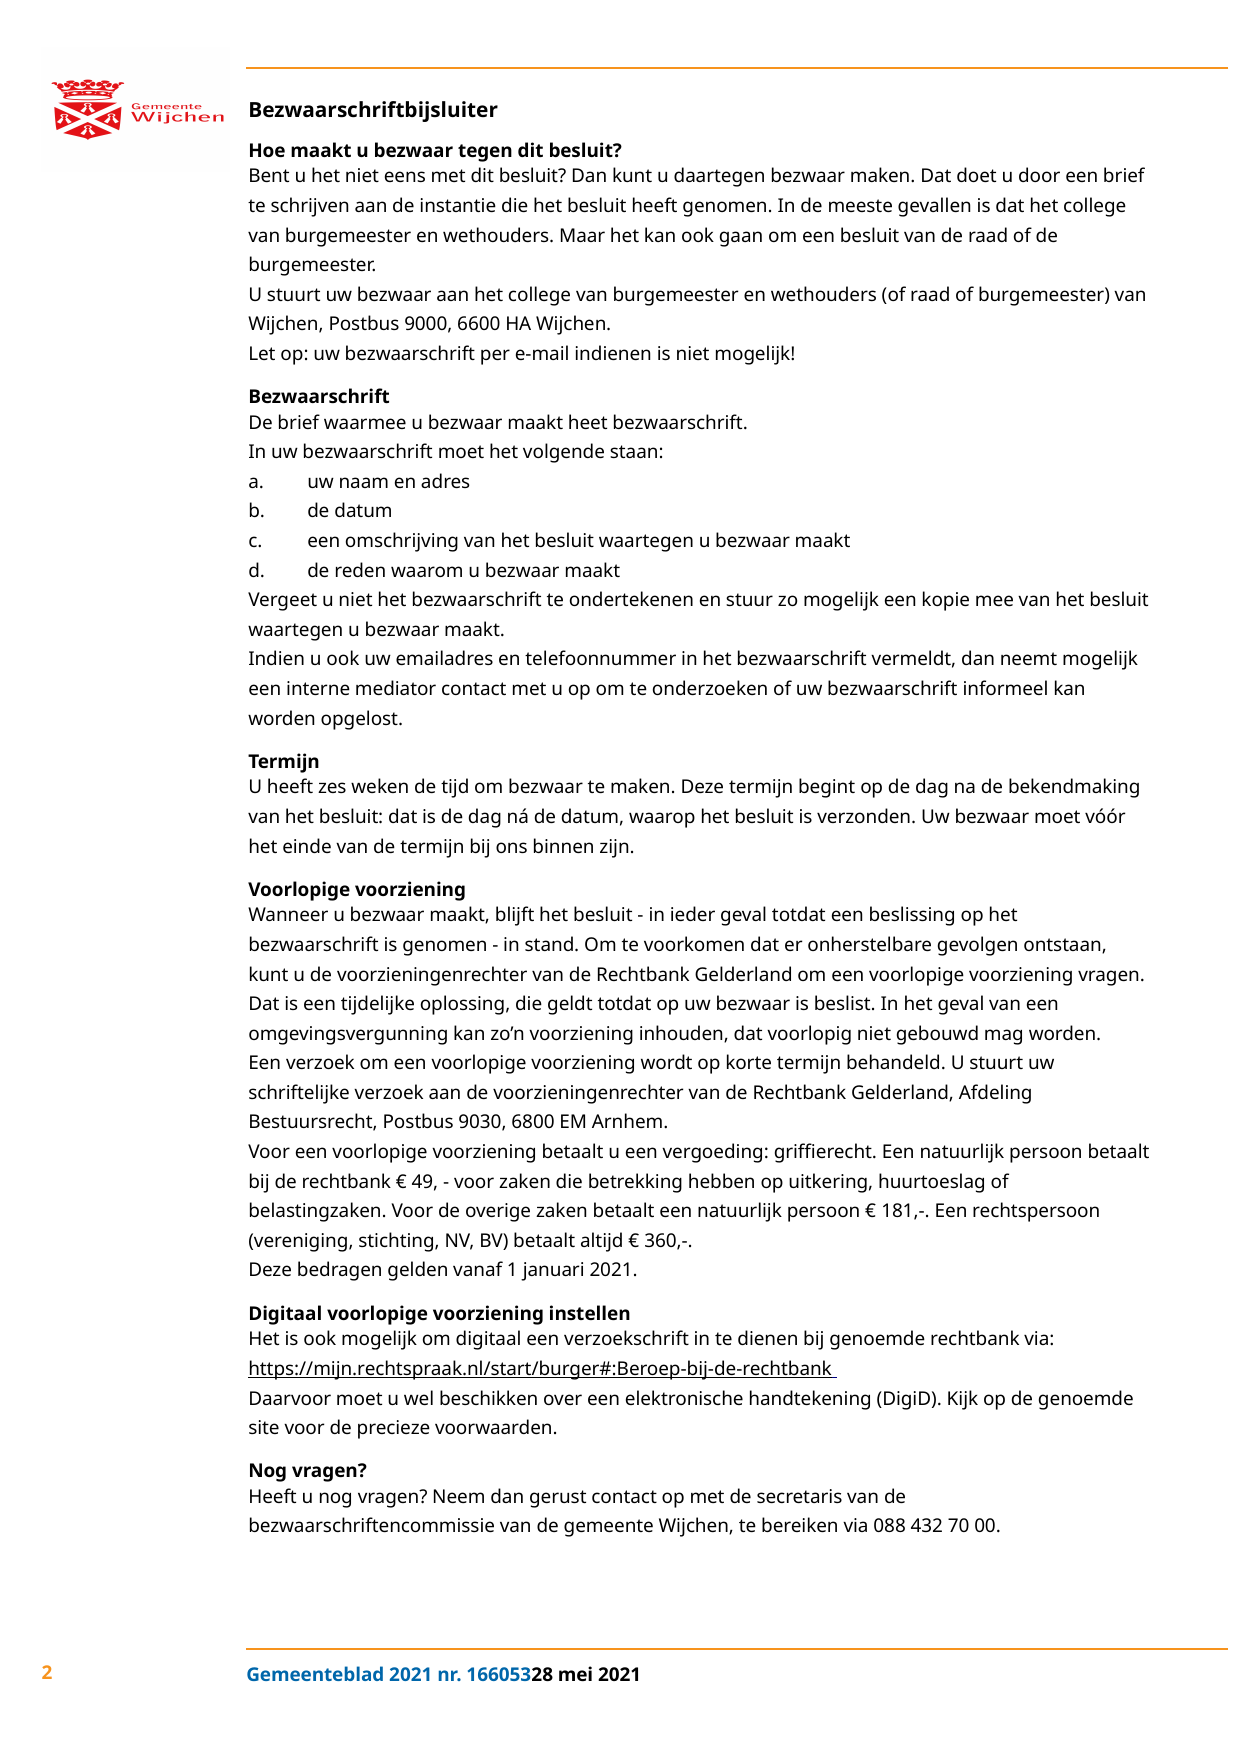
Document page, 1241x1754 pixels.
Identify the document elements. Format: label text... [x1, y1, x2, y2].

text Heeft u nog vragen? Neem dan gerust contact op met de secretaris van de bezwaarschriftencommissie van de gemeente Wijchen, te bereiken via 088 432 70 00. [248, 1483, 1152, 1538]
text Vergeet u niet het bezwaarschrift te ondertekenen en stuur zo mogelijk een kopie mee van het besluit waartegen u bezwaar maakt. [248, 586, 1152, 642]
text Voorlopige voorziening [248, 876, 1152, 902]
text Wanneer u bezwaar maakt, blijft het besluit - in ieder geval totdat een beslissing op het bezwaarschrift is genomen - in stand. Om te voorkomen dat er onherstelbare gevolgen ontstaan, kunt u de voorzieningenrechter van de Rechtbank Gelderland om een voorlopige voorziening vragen. Dat is een tijdelijke oplossing, die geldt totdat op uw bezwaar is beslist. In het geval van een omgevingsvergunning kan zo’n voorziening inhouden, dat voorlopig niet gebouwd mag worden. [248, 902, 1152, 1046]
text Het is ook mogelijk om digitaal een verzoekschrift in te dienen bij genoemde rechtbank via: [248, 1326, 1152, 1351]
list een omschrijving van het besluit waartegen u bezwaar maakt [248, 527, 1152, 553]
text U stuurt uw bezwaar aan het college van burgemeester en wethouders (of raad of burgemeester) van Wijchen, Postbus 9000, 6600 HA Wijchen. [248, 281, 1152, 336]
text U heeft zes weken de tijd om bezwaar te maken. Deze termijn begint op de dag na de bekendmaking van het besluit: dat is de dag ná de datum, waarop het besluit is verzonden. Uw bezwaar moet vóór het einde van de termijn bij ons binnen zijn. [248, 774, 1152, 858]
text Een verzoek om een voorlopige voorziening wordt op korte termijn behandeld. U stuurt uw schriftelijke verzoek aan de voorzieningenrechter van de Rechtbank Gelderland, Afdeling Bestuursrecht, Postbus 9030, 6800 EM Arnhem. [248, 1049, 1152, 1134]
text De brief waarmee u bezwaar maakt heet bezwaarschrift. [248, 409, 1152, 435]
list de datum [248, 498, 1152, 523]
list de reden waarom u bezwaar maakt [248, 557, 1152, 583]
text Daarvoor moet u wel beschikken over een elektronische handtekening (DigiD). Kijk op de genoemde site voor de precieze voorwaarden. [248, 1385, 1152, 1440]
text Indien u ook uw emailadres en telefoonnummer in het bezwaarschrift vermeldt, dan neemt mogelijk een interne mediator contact met u op om te onderzoeken of uw bezwaarschrift informeel kan worden opgelost. [248, 646, 1152, 731]
text https://mijn.rechtspraak.nl/start/burger#:Beroep-bij-de-rechtbank [248, 1355, 1152, 1381]
text Let op: uw bezwaarschrift per e-mail indienen is niet mogelijk! [248, 340, 1152, 366]
picture [41, 47, 231, 172]
text Digitaal voorlopige voorziening instellen [248, 1300, 1152, 1326]
text Termijn [248, 748, 1152, 774]
text Nog vragen? [248, 1457, 1152, 1483]
text Deze bedragen gelden vanaf 1 januari 2021. [248, 1257, 1152, 1282]
text Bezwaarschrift [248, 383, 1152, 409]
text In uw bezwaarschrift moet het volgende staan: [248, 438, 1152, 464]
text Voor een voorlopige voorziening betaalt u een vergoeding: griffierecht. Een natuurlijk persoon betaalt bij de rechtbank € 49, - voor zaken die betrekking hebben op uitkering, huurtoeslag of belastingzaken. Voor de overige zaken betaalt een natuurlijk persoon € 181,-. Een rechtspersoon (vereniging, stichting, NV, BV) betaalt altijd € 360,-. [248, 1138, 1152, 1253]
list uw naam en adres [248, 468, 1152, 494]
text Bent u het niet eens met dit besluit? Dan kunt u daartegen bezwaar maken. Dat doet u door een brief te schrijven aan de instantie die het besluit heeft genomen. In de meeste gevallen is dat het college van burgemeester en wethouders. Maar het kan ook gaan om een besluit van de raad of de burgemeester. [248, 163, 1152, 277]
text Bezwaarschriftbijsluiter [248, 95, 1152, 123]
text Hoe maakt u bezwaar tegen dit besluit? [248, 137, 1152, 163]
